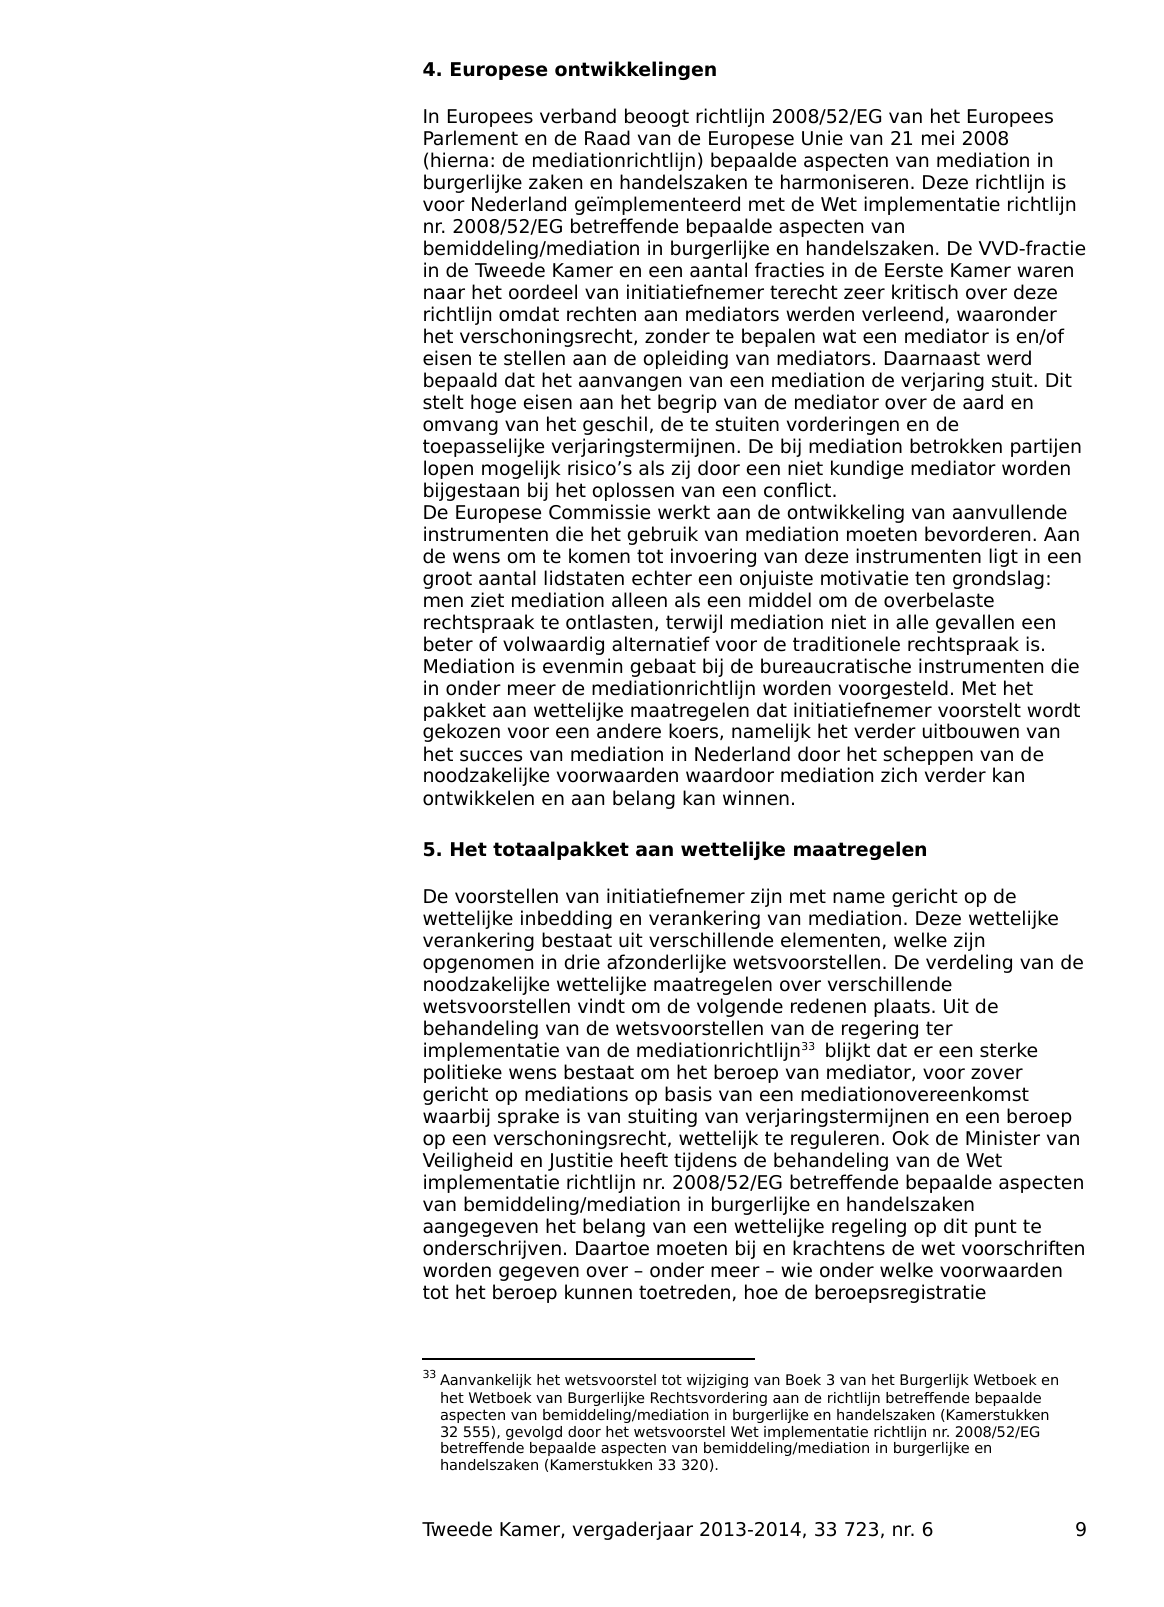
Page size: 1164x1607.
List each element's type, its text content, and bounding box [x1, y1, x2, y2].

subtitle 4. Europese ontwikkelingen [422, 59, 1087, 81]
text In Europees verband beoogt richtlijn 2008/52/EG van het Europees Parlement en de Raad van de Europese Unie van 21 mei 2008 (hierna: de mediationrichtlijn) bepaalde aspecten van mediation in burgerlijke zaken en handelszaken te harmoniseren. Deze richtlijn is voor Nederland geïmplementeerd met de Wet implementatie richtlijn nr. 2008/52/EG betreffende bepaalde aspecten van bemiddeling/mediation in burgerlijke en handelszaken. De VVD-fractie in de Tweede Kamer en een aantal fracties in de Eerste Kamer waren naar het oordeel van initiatiefnemer terecht zeer kritisch over deze richtlijn omdat rechten aan mediators werden verleend, waaronder het verschoningsrecht, zonder te bepalen wat een mediator is en/of eisen te stellen aan de opleiding van mediators. Daarnaast werd bepaald dat het aanvangen van een mediation de verjaring stuit. Dit stelt hoge eisen aan het begrip van de mediator over de aard en omvang van het geschil, de te stuiten vorderingen en de toepasselijke verjaringstermijnen. De bij mediation betrokken partijen lopen mogelijk risico’s als zij door een niet kundige mediator worden bijgestaan bij het oplossen van een conflict. [422, 106, 1087, 502]
text De Europese Commissie werkt aan de ontwikkeling van aanvullende instrumenten die het gebruik van mediation moeten bevorderen. Aan de wens om te komen tot invoering van deze instrumenten ligt in een groot aantal lidstaten echter een onjuiste motivatie ten grondslag: men ziet mediation alleen als een middel om de overbelaste rechtspraak te ontlasten, terwijl mediation niet in alle gevallen een beter of volwaardig alternatief voor de traditionele rechtspraak is. Mediation is evenmin gebaat bij de bureaucratische instrumenten die in onder meer de mediationrichtlijn worden voorgesteld. Met het pakket aan wettelijke maatregelen dat initiatiefnemer voorstelt wordt gekozen voor een andere koers, namelijk het verder uitbouwen van het succes van mediation in Nederland door het scheppen van de noodzakelijke voorwaarden waardoor mediation zich verder kan ontwikkelen en aan belang kan winnen. [422, 502, 1087, 809]
text Aanvankelijk het wetsvoorstel tot wijziging van Boek 3 van het Burgerlijk Wetboek en het Wetboek van Burgerlijke Rechtsvordering aan de richtlijn betreffende bepaalde aspecten van bemiddeling/mediation in burgerlijke en handelszaken (Kamerstukken 32 555), gevolgd door het wetsvoorstel Wet implementatie richtlijn nr. 2008/52/EG betreffende bepaalde aspecten van bemiddeling/mediation in burgerlijke en handelszaken (Kamerstukken 33 320). [422, 1368, 1087, 1474]
subtitle 5. Het totaalpakket aan wettelijke maatregelen [422, 839, 1087, 861]
text De voorstellen van initiatiefnemer zijn met name gericht op de wettelijke inbedding en verankering van mediation. Deze wettelijke verankering bestaat uit verschillende elementen, welke zijn opgenomen in drie afzonderlijke wetsvoorstellen. De verdeling van de noodzakelijke wettelijke maatregelen over verschillende wetsvoorstellen vindt om de volgende redenen plaats. Uit de behandeling van de wetsvoorstellen van de regering ter implementatie van de mediationrichtlijn blijkt dat er een sterke politieke wens bestaat om het beroep van mediator, voor zover gericht op mediations op basis van een mediationovereenkomst waarbij sprake is van stuiting van verjaringstermijnen en een beroep op een verschoningsrecht, wettelijk te reguleren. Ook de Minister van Veiligheid en Justitie heeft tijdens de behandeling van de Wet implementatie richtlijn nr. 2008/52/EG betreffende bepaalde aspecten van bemiddeling/mediation in burgerlijke en handelszaken aangegeven het belang van een wettelijke regeling op dit punt te onderschrijven. Daartoe moeten bij en krachtens de wet voorschriften worden gegeven over – onder meer – wie onder welke voorwaarden tot het beroep kunnen toetreden, hoe de beroepsregistratie [422, 886, 1087, 1304]
